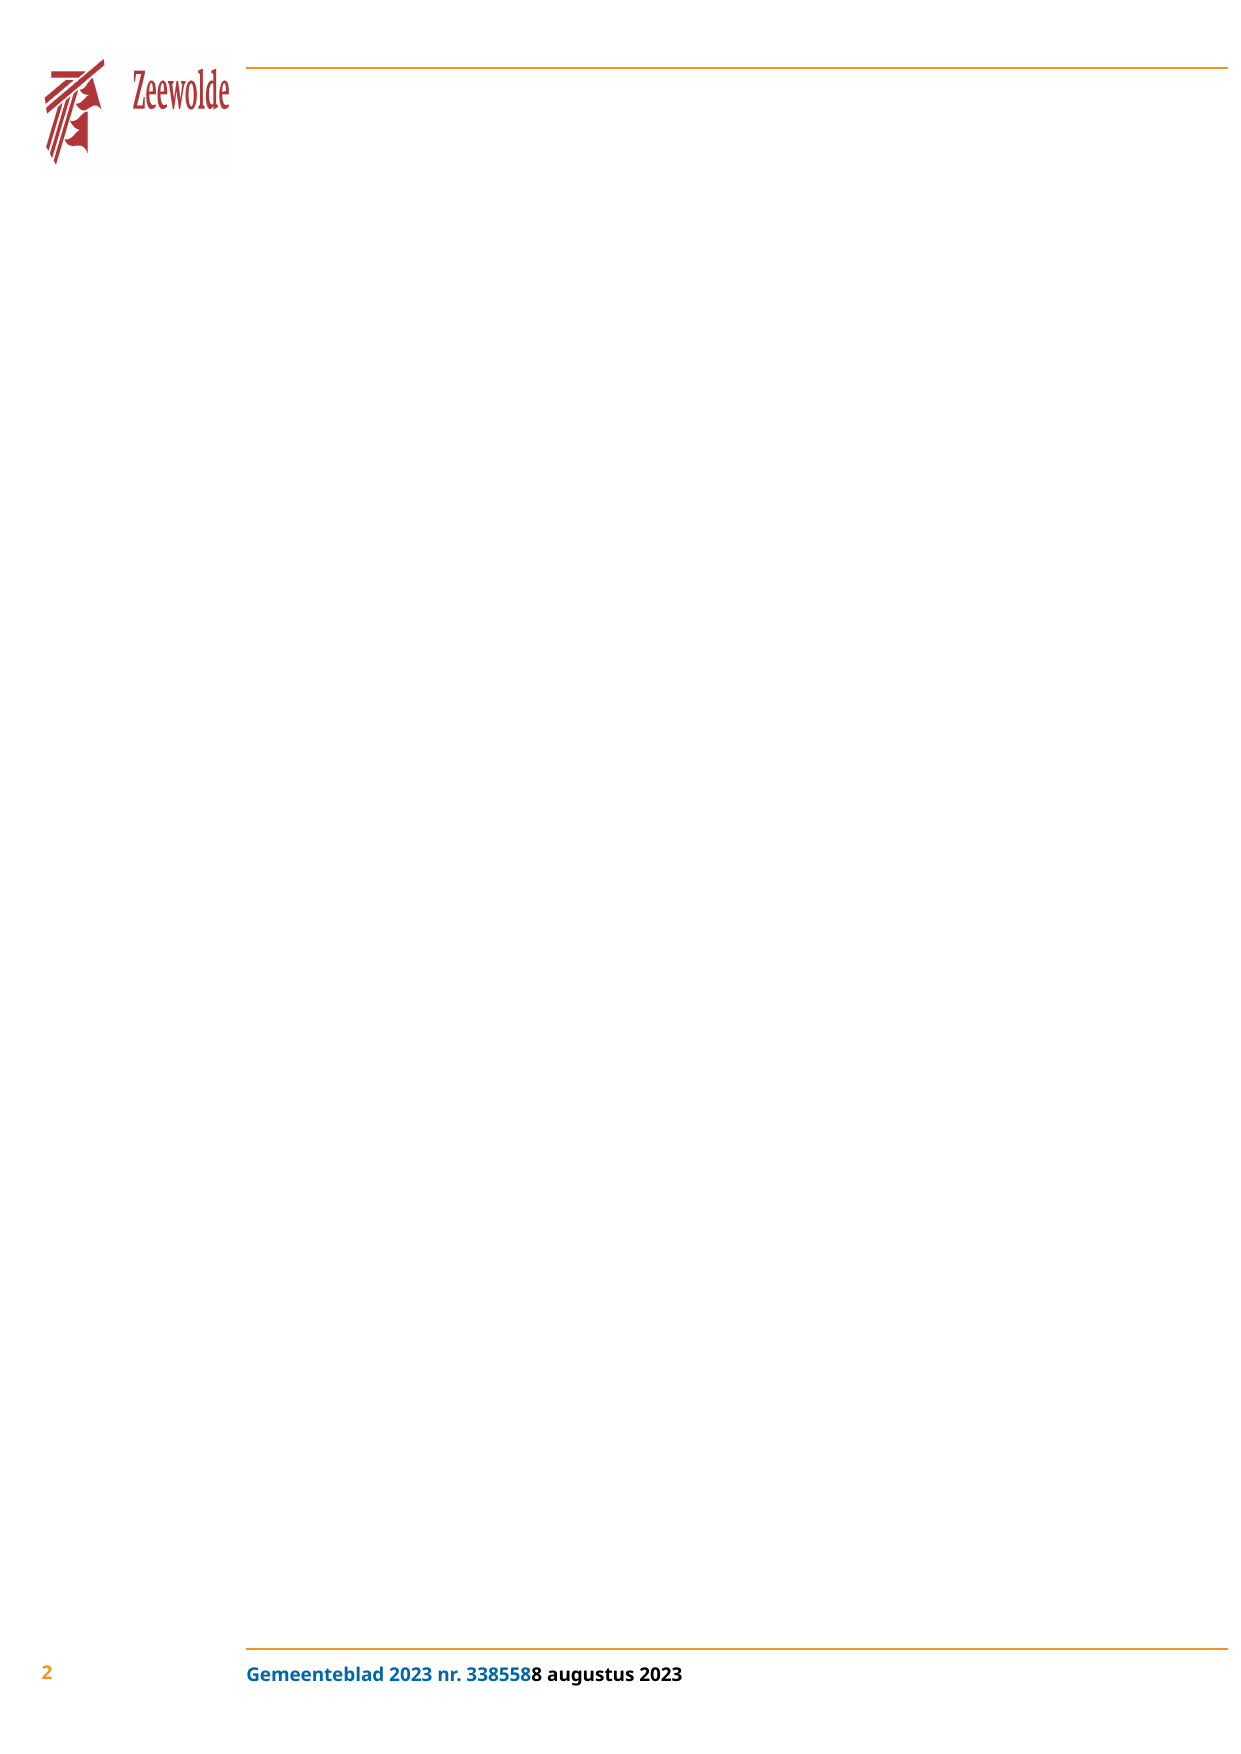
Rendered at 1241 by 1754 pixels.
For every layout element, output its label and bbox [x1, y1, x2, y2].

picture [41, 47, 231, 172]
